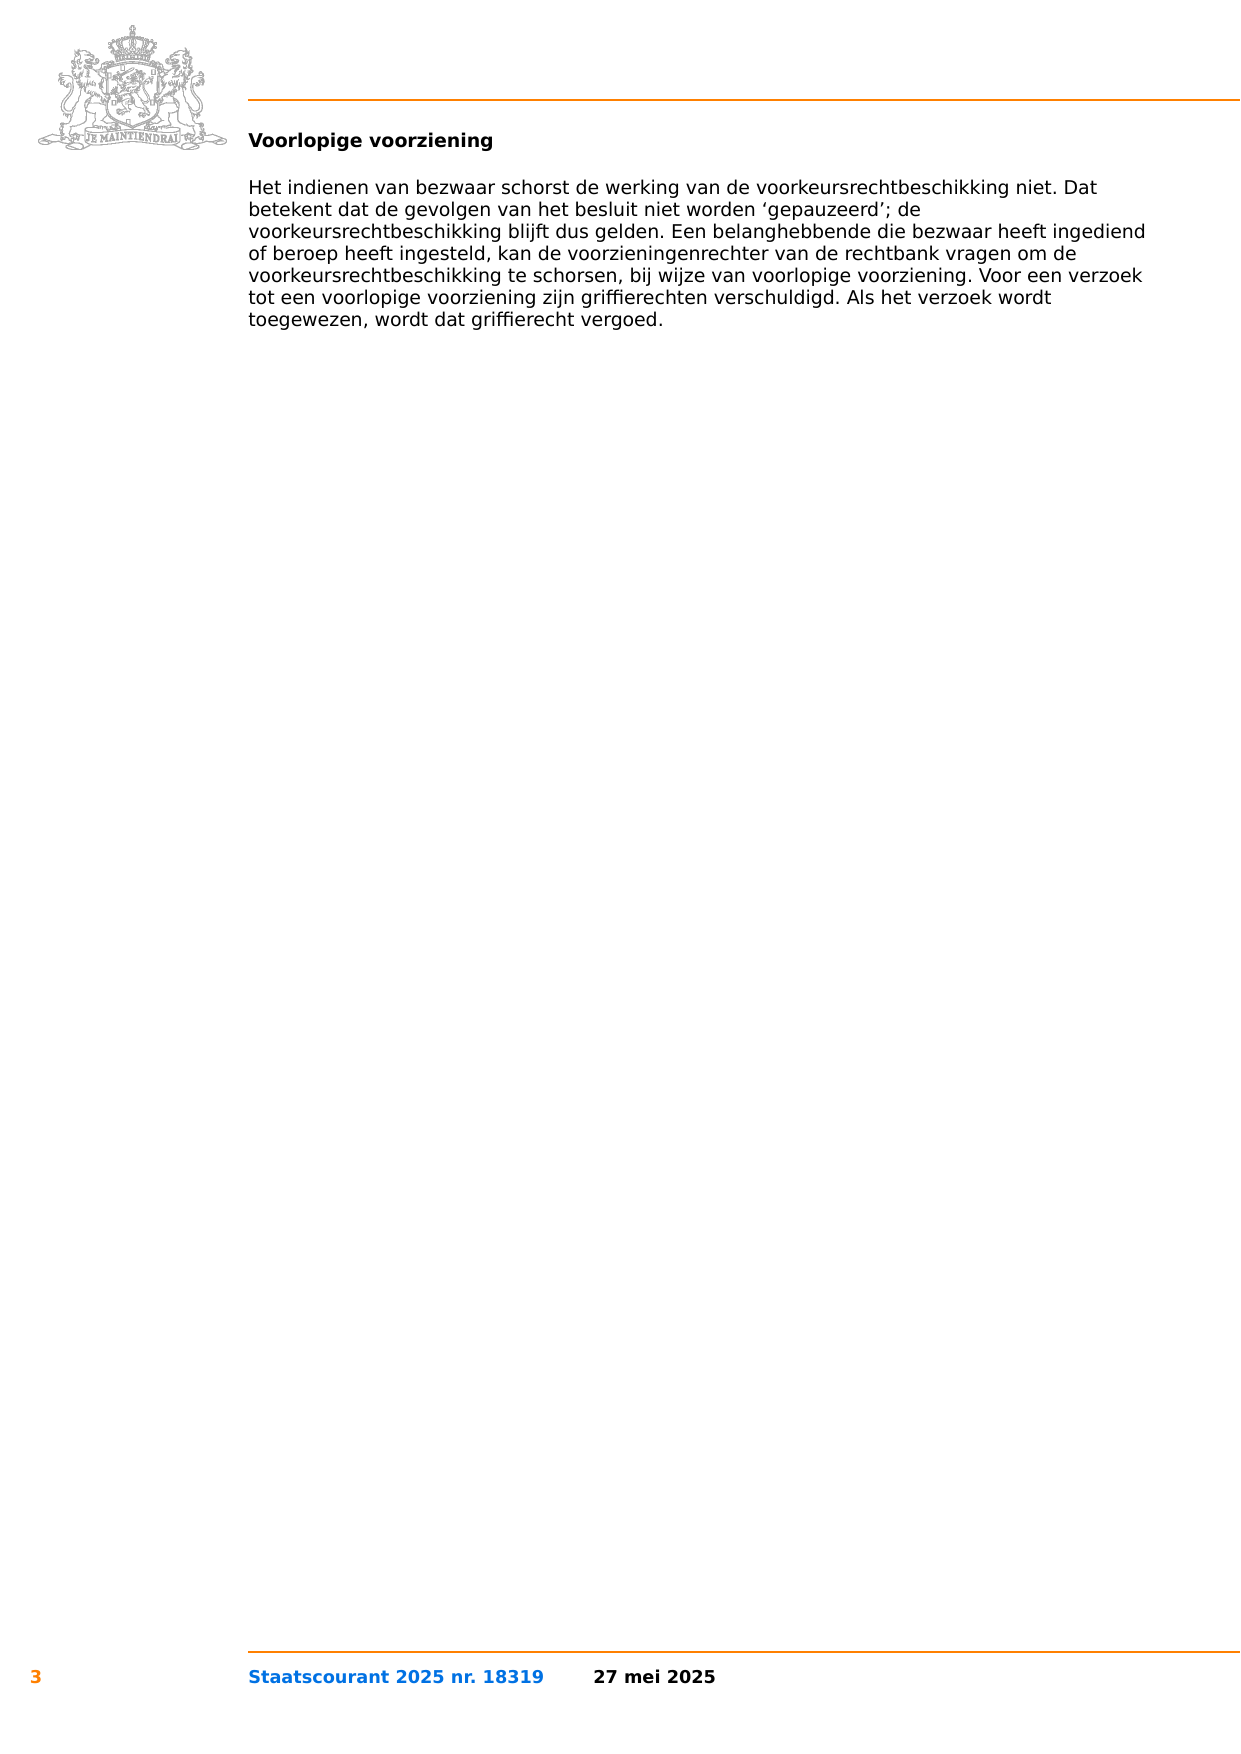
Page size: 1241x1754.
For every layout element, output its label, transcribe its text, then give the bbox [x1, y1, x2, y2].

text Het indienen van bezwaar schorst de werking van de voorkeursrechtbeschikking niet. Dat betekent dat de gevolgen van het besluit niet worden ‘gepauzeerd’; de voorkeursrechtbeschikking blijft dus gelden. Een belanghebbende die bezwaar heeft ingediend of beroep heeft ingesteld, kan de voorzieningenrechter van de rechtbank vragen om de voorkeursrechtbeschikking te schorsen, bij wijze van voorlopige voorziening. Voor een verzoek tot een voorlopige voorziening zijn griffierechten verschuldigd. Als het verzoek wordt toegewezen, wordt dat griffierecht vergoed. [248, 177, 1163, 331]
picture [38, 25, 227, 150]
subtitle Voorlopige voorziening [248, 130, 1163, 152]
